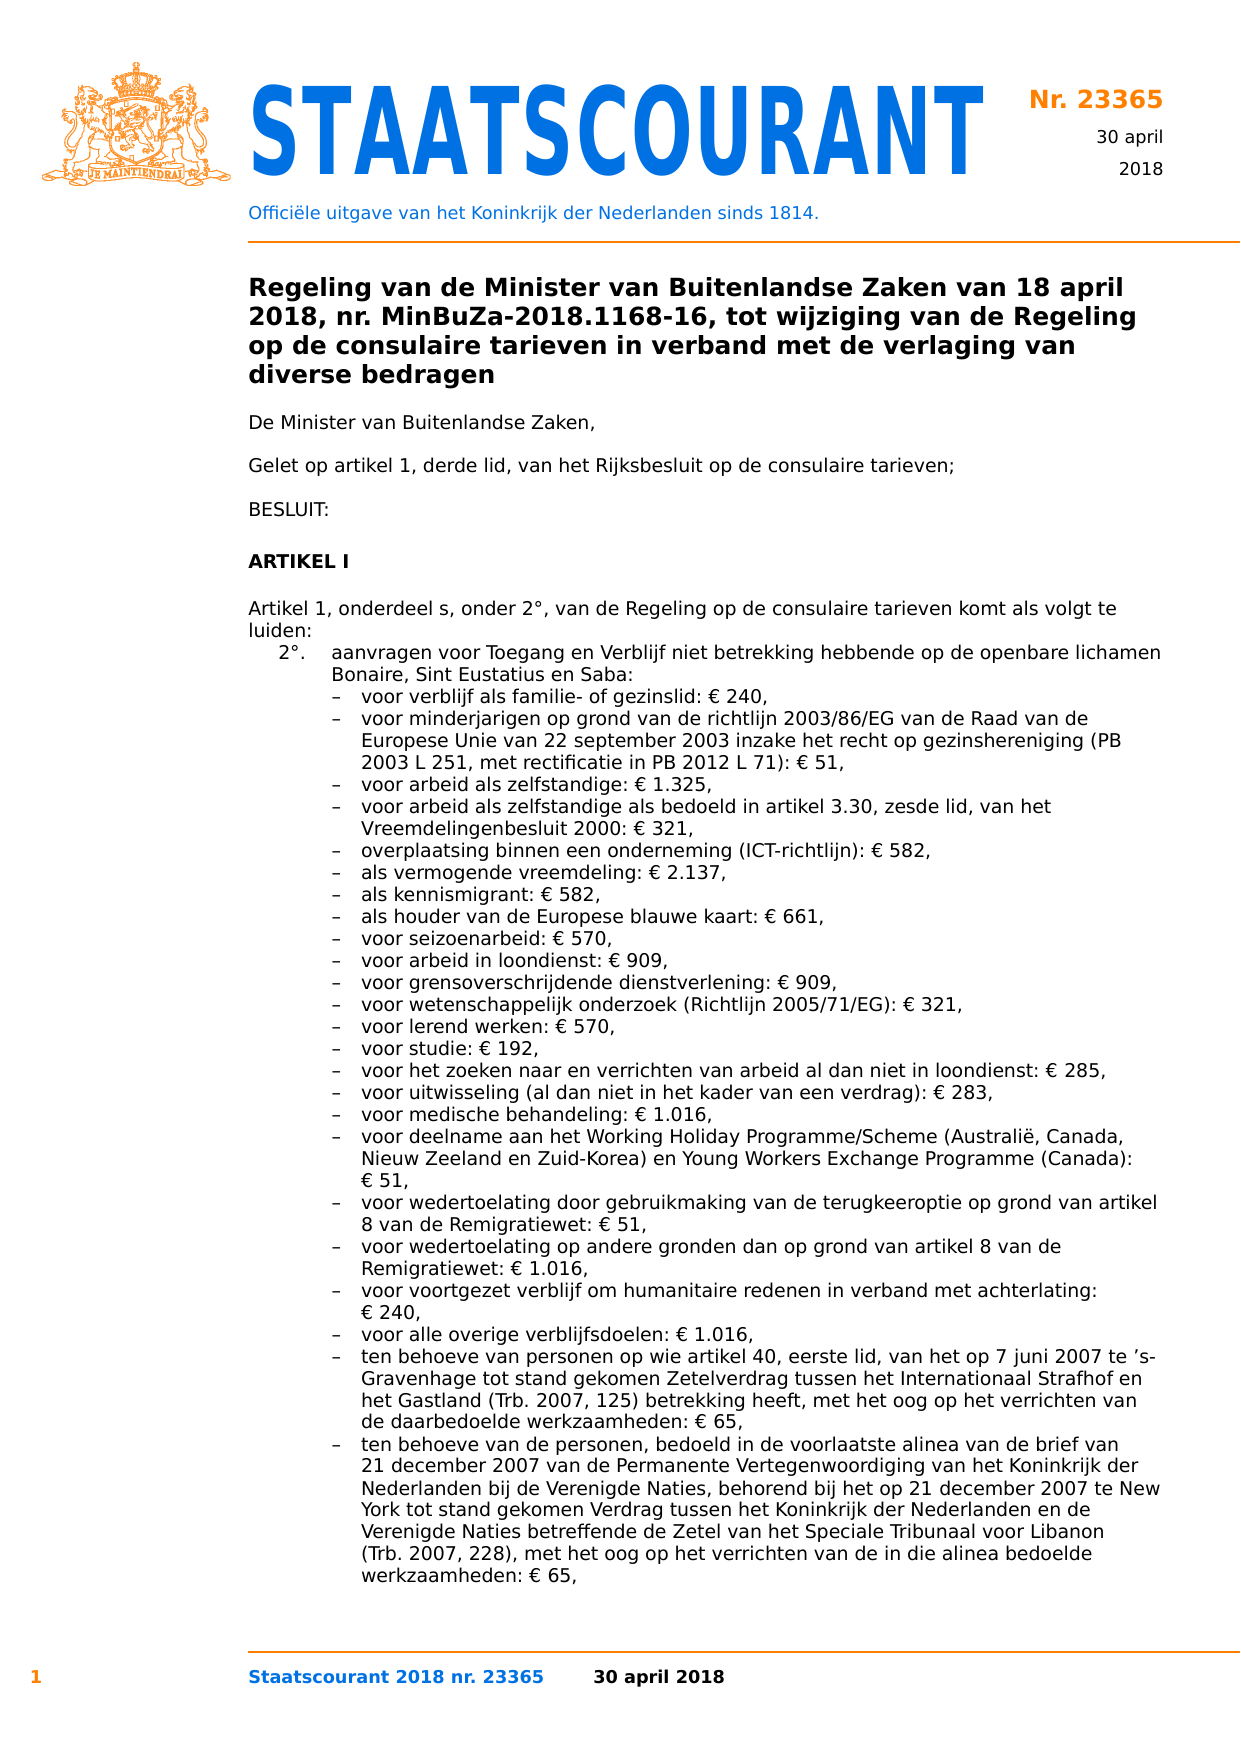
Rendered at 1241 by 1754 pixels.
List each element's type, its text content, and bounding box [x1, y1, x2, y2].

picture [41, 62, 231, 186]
text Gelet op artikel 1, derde lid, van het Rijksbesluit op de consulaire tarieven; [248, 455, 1163, 477]
text – voor seizoenarbeid: € 570, [331, 928, 1163, 950]
text Artikel 1, onderdeel s, onder 2°, van de Regeling op de consulaire tarieven komt als volgt te luiden: [248, 598, 1163, 642]
text – voor wetenschappelijk onderzoek (Richtlijn 2005/71/EG): € 321, [331, 994, 1163, 1016]
text – ten behoeve van personen op wie artikel 40, eerste lid, van het op 7 juni 2007 te ’s-Gravenhage tot stand gekomen Zetelverdrag tussen het Internationaal Strafhof en het Gastland (Trb. 2007, 125) betrekking heeft, met het oog op het verrichten van de daarbedoelde werkzaamheden: € 65, [331, 1346, 1163, 1433]
text – voor alle overige verblijfsdoelen: € 1.016, [331, 1323, 1163, 1346]
text – voor minderjarigen op grond van de richtlijn 2003/86/EG van de Raad van de Europese Unie van 22 september 2003 inzake het recht op gezinshereniging (PB 2003 L 251, met rectificatie in PB 2012 L 71): € 51, [331, 708, 1163, 774]
text – overplaatsing binnen een onderneming (ICT-richtlijn): € 582, [331, 840, 1163, 862]
table_cell Officiële uitgave van het Koninkrijk der Nederlanden sinds 1814. [248, 203, 1240, 241]
text BESLUIT: [248, 499, 1163, 521]
table_cell 30 april [998, 121, 1240, 153]
text – voor deelname aan het Working Holiday Programme/Scheme (Australië, Canada, Nieuw Zeeland en Zuid-Korea) en Young Workers Exchange Programme (Canada): € 51, [331, 1126, 1163, 1192]
table_header Nr. 23365 [998, 62, 1240, 121]
subtitle Regeling van de Minister van Buitenlandse Zaken van 18 april 2018, nr. MinBuZa-2018.1168-16, tot wijziging van de Regeling op de consulaire tarieven in verband met de verlaging van diverse bedragen [248, 273, 1163, 390]
text – als kennismigrant: € 582, [331, 884, 1163, 906]
table_cell 2018 [998, 153, 1240, 203]
text – voor medische behandeling: € 1.016, [331, 1104, 1163, 1126]
text – voor studie: € 192, [331, 1038, 1163, 1060]
text – voor uitwisseling (al dan niet in het kader van een verdrag): € 283, [331, 1082, 1163, 1104]
text – als houder van de Europese blauwe kaart: € 661, [331, 906, 1163, 928]
table_header [25, 62, 248, 241]
text – voor wedertoelating door gebruikmaking van de terugkeeroptie op grond van artikel 8 van de Remigratiewet: € 51, [331, 1192, 1163, 1236]
text 2°. aanvragen voor Toegang en Verblijf niet betrekking hebbende op de openbare lichamen Bonaire, Sint Eustatius en Saba: [278, 642, 1163, 686]
text De Minister van Buitenlandse Zaken, [248, 412, 1163, 433]
text – voor wedertoelating op andere gronden dan op grond van artikel 8 van de Remigratiewet: € 1.016, [331, 1236, 1163, 1279]
text – voor grensoverschrijdende dienstverlening: € 909, [331, 972, 1163, 994]
text – als vermogende vreemdeling: € 2.137, [331, 862, 1163, 884]
table_header STAATSCOURANT [248, 62, 998, 203]
text – voor lerend werken: € 570, [331, 1016, 1163, 1038]
subtitle ARTIKEL I [248, 551, 1163, 573]
text – voor voortgezet verblijf om humanitaire redenen in verband met achterlating: € 240, [331, 1279, 1163, 1323]
text – voor arbeid als zelfstandige: € 1.325, [331, 774, 1163, 796]
text – ten behoeve van de personen, bedoeld in de voorlaatste alinea van de brief van 21 december 2007 van de Permanente Vertegenwoordiging van het Koninkrijk der Nederlanden bij de Verenigde Naties, behorend bij het op 21 december 2007 te New York tot stand gekomen Verdrag tussen het Koninkrijk der Nederlanden en de Verenigde Naties betreffende de Zetel van het Speciale Tribunaal voor Libanon (Trb. 2007, 228), met het oog op het verrichten van de in die alinea bedoelde werkzaamheden: € 65, [331, 1433, 1163, 1587]
text – voor verblijf als familie- of gezinslid: € 240, [331, 686, 1163, 708]
text – voor arbeid in loondienst: € 909, [331, 950, 1163, 972]
text – voor het zoeken naar en verrichten van arbeid al dan niet in loondienst: € 285, [331, 1060, 1163, 1082]
text – voor arbeid als zelfstandige als bedoeld in artikel 3.30, zesde lid, van het Vreemdelingenbesluit 2000: € 321, [331, 796, 1163, 840]
